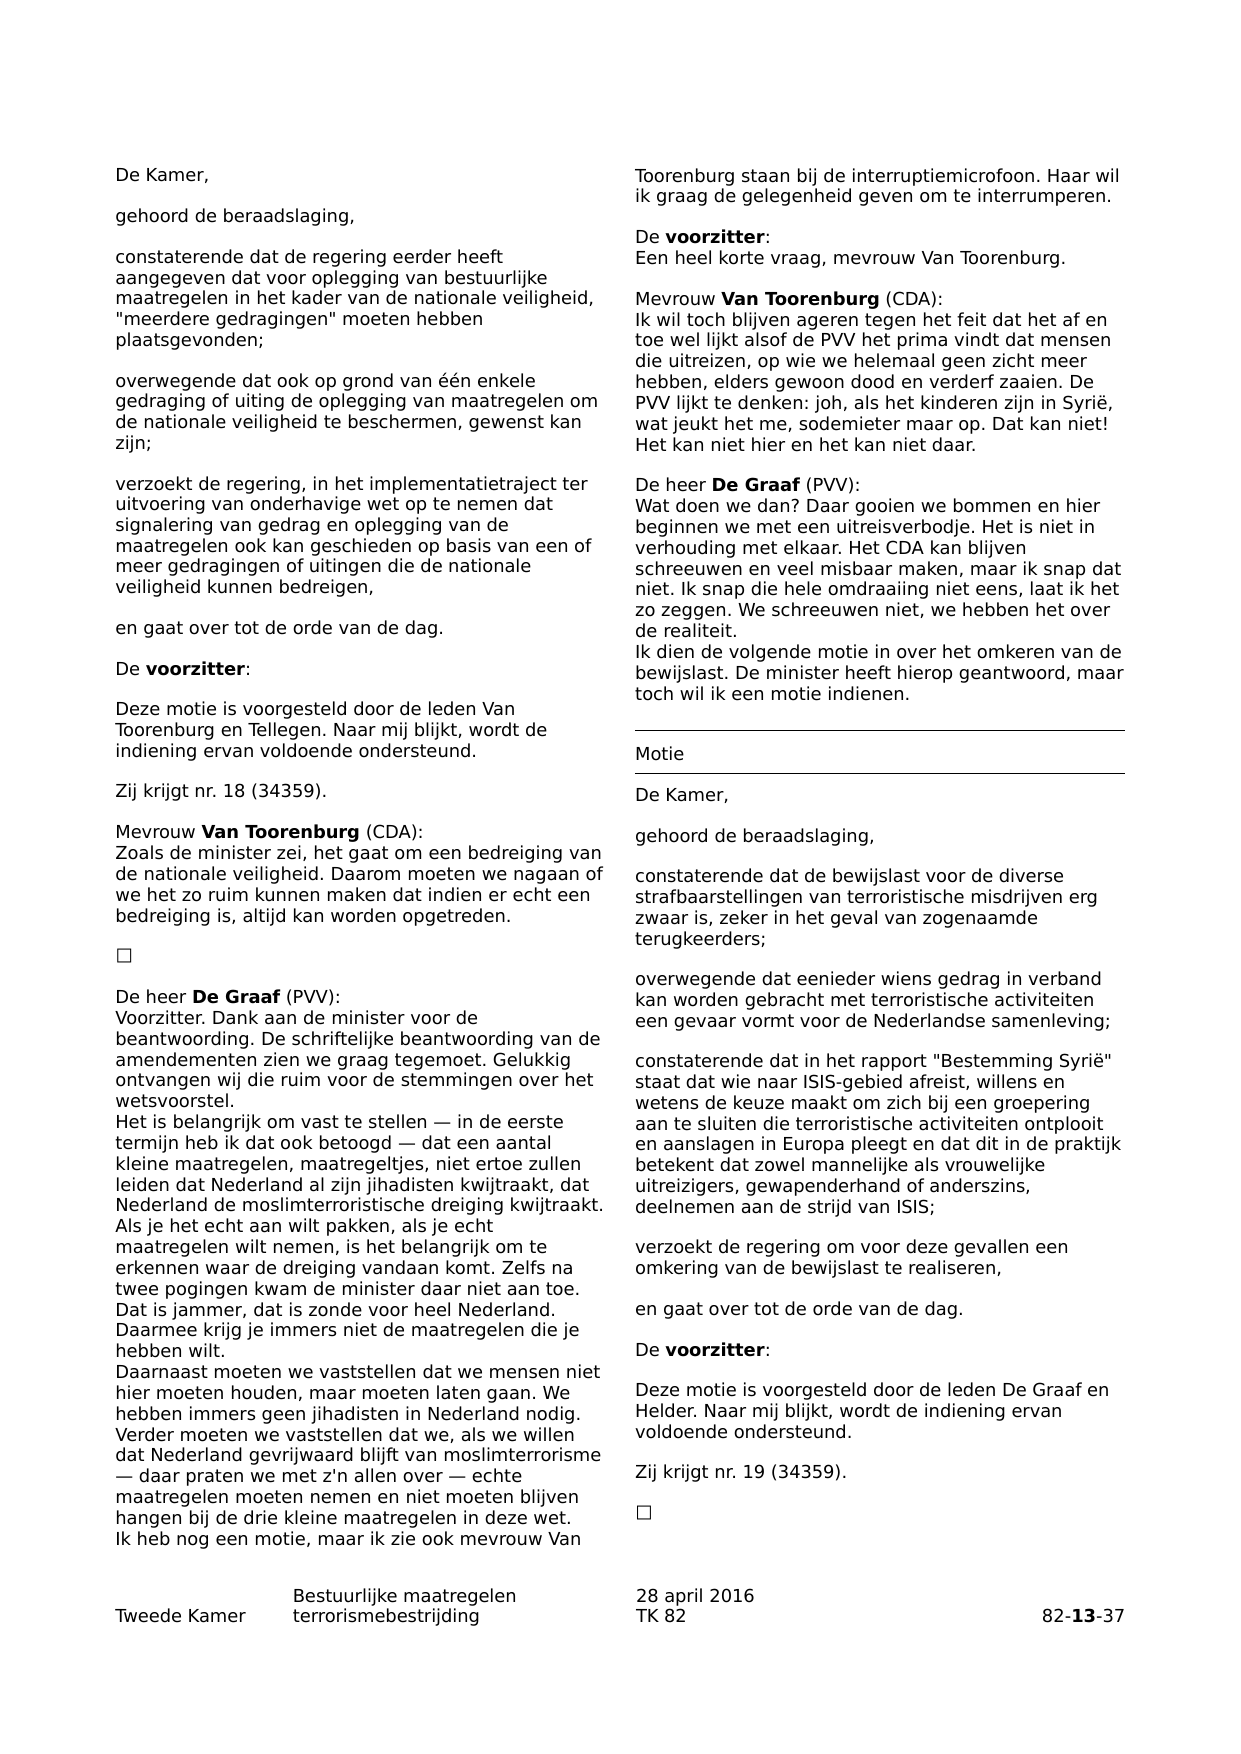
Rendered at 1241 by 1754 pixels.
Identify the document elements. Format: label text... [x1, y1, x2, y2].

text De voorzitter: [635, 227, 1125, 248]
text Mevrouw Van Toorenburg (CDA): [635, 288, 1125, 309]
text Zoals de minister zei, het gaat om een bedreiging van de nationale veiligheid. Daarom moeten we nagaan of we het zo ruim kunnen maken dat indien er echt een bedreiging is, altijd kan worden opgetreden. [115, 843, 605, 926]
text Zij krijgt nr. 18 (34359). [115, 781, 605, 802]
text Deze motie is voorgesteld door de leden Van Toorenburg en Tellegen. Naar mij blijkt, wordt de indiening ervan voldoende ondersteund. [115, 699, 605, 761]
text en gaat over tot de orde van de dag. [115, 618, 605, 638]
text Zij krijgt nr. 19 (34359). [635, 1462, 1125, 1483]
text De Kamer, [115, 165, 605, 186]
text Daarnaast moeten we vaststellen dat we mensen niet hier moeten houden, maar moeten laten gaan. We hebben immers geen jihadisten in Nederland nodig. Verder moeten we vaststellen dat we, als we willen dat Nederland gevrijwaard blijft van moslimterrorisme — daar praten we met z'n allen over — echte maatregelen moeten nemen en niet moeten blijven hangen bij de drie kleine maatregelen in deze wet. [115, 1362, 605, 1528]
text De heer De Graaf (PVV): [115, 987, 605, 1008]
text overwegende dat ook op grond van één enkele gedraging of uiting de oplegging van maatregelen om de nationale veiligheid te beschermen, gewenst kan zijn; [115, 370, 605, 453]
text constaterende dat de bewijslast voor de diverse strafbaarstellingen van terroristische misdrijven erg zwaar is, zeker in het geval van zogenaamde terugkeerders; [635, 866, 1125, 949]
text De voorzitter: [115, 658, 605, 679]
text Deze motie is voorgesteld door de leden De Graaf en Helder. Naar mij blijkt, wordt de indiening ervan voldoende ondersteund. [635, 1380, 1125, 1442]
text Motie [635, 744, 1125, 765]
text ⬜ [115, 946, 605, 967]
text De Kamer, [635, 785, 1125, 806]
text Wat doen we dan? Daar gooien we bommen en hier beginnen we met een uitreisverbodje. Het is niet in verhouding met elkaar. Het CDA kan blijven schreeuwen en veel misbaar maken, maar ik snap dat niet. Ik snap die hele omdraaiing niet eens, laat ik het zo zeggen. We schreeuwen niet, we hebben het over de realiteit. [635, 496, 1125, 642]
text verzoekt de regering om voor deze gevallen een omkering van de bewijslast te realiseren, [635, 1237, 1125, 1279]
text Ik heb nog een motie, maar ik zie ook mevrouw Van [115, 1528, 605, 1549]
text Voorzitter. Dank aan de minister voor de beantwoording. De schriftelijke beantwoording van de amendementen zien we graag tegemoet. Gelukkig ontvangen wij die ruim voor de stemmingen over het wetsvoorstel. [115, 1008, 605, 1112]
text verzoekt de regering, in het implementatietraject ter uitvoering van onderhavige wet op te nemen dat signalering van gedrag en oplegging van de maatregelen ook kan geschieden op basis van een of meer gedragingen of uitingen die de nationale veiligheid kunnen bedreigen, [115, 473, 605, 598]
text gehoord de beraadslaging, [635, 826, 1125, 846]
text en gaat over tot de orde van de dag. [635, 1299, 1125, 1319]
text Een heel korte vraag, mevrouw Van Toorenburg. [635, 248, 1125, 268]
text gehoord de beraadslaging, [115, 206, 605, 227]
text Toorenburg staan bij de interruptiemicrofoon. Haar wil ik graag de gelegenheid geven om te interrumperen. [635, 165, 1125, 207]
text Ik wil toch blijven ageren tegen het feit dat het af en toe wel lijkt alsof de PVV het prima vindt dat mensen die uitreizen, op wie we helemaal geen zicht meer hebben, elders gewoon dood en verderf zaaien. De PVV lijkt te denken: joh, als het kinderen zijn in Syrië, wat jeukt het me, sodemieter maar op. Dat kan niet! Het kan niet hier en het kan niet daar. [635, 309, 1125, 455]
text De voorzitter: [635, 1339, 1125, 1360]
text overwegende dat eenieder wiens gedrag in verband kan worden gebracht met terroristische activiteiten een gevaar vormt voor de Nederlandse samenleving; [635, 969, 1125, 1031]
text Ik dien de volgende motie in over het omkeren van de bewijslast. De minister heeft hierop geantwoord, maar toch wil ik een motie indienen. [635, 642, 1125, 704]
text ⬜ [635, 1503, 1125, 1524]
text Het is belangrijk om vast te stellen — in de eerste termijn heb ik dat ook betoogd — dat een aantal kleine maatregelen, maatregeltjes, niet ertoe zullen leiden dat Nederland al zijn jihadisten kwijtraakt, dat Nederland de moslimterroristische dreiging kwijtraakt. Als je het echt aan wilt pakken, als je echt maatregelen wilt nemen, is het belangrijk om te erkennen waar de dreiging vandaan komt. Zelfs na twee pogingen kwam de minister daar niet aan toe. Dat is jammer, dat is zonde voor heel Nederland. Daarmee krijg je immers niet de maatregelen die je hebben wilt. [115, 1112, 605, 1362]
text De heer De Graaf (PVV): [635, 475, 1125, 496]
text constaterende dat in het rapport "Bestemming Syrië" staat dat wie naar ISIS-gebied afreist, willens en wetens de keuze maakt om zich bij een groepering aan te sluiten die terroristische activiteiten ontplooit en aanslagen in Europa pleegt en dat dit in de praktijk betekent dat zowel mannelijke als vrouwelijke uitreizigers, gewapenderhand of anderszins, deelnemen aan de strijd van ISIS; [635, 1051, 1125, 1217]
text Mevrouw Van Toorenburg (CDA): [115, 822, 605, 843]
text constaterende dat de regering eerder heeft aangegeven dat voor oplegging van bestuurlijke maatregelen in het kader van de nationale veiligheid, "meerdere gedragingen" moeten hebben plaatsgevonden; [115, 247, 605, 350]
